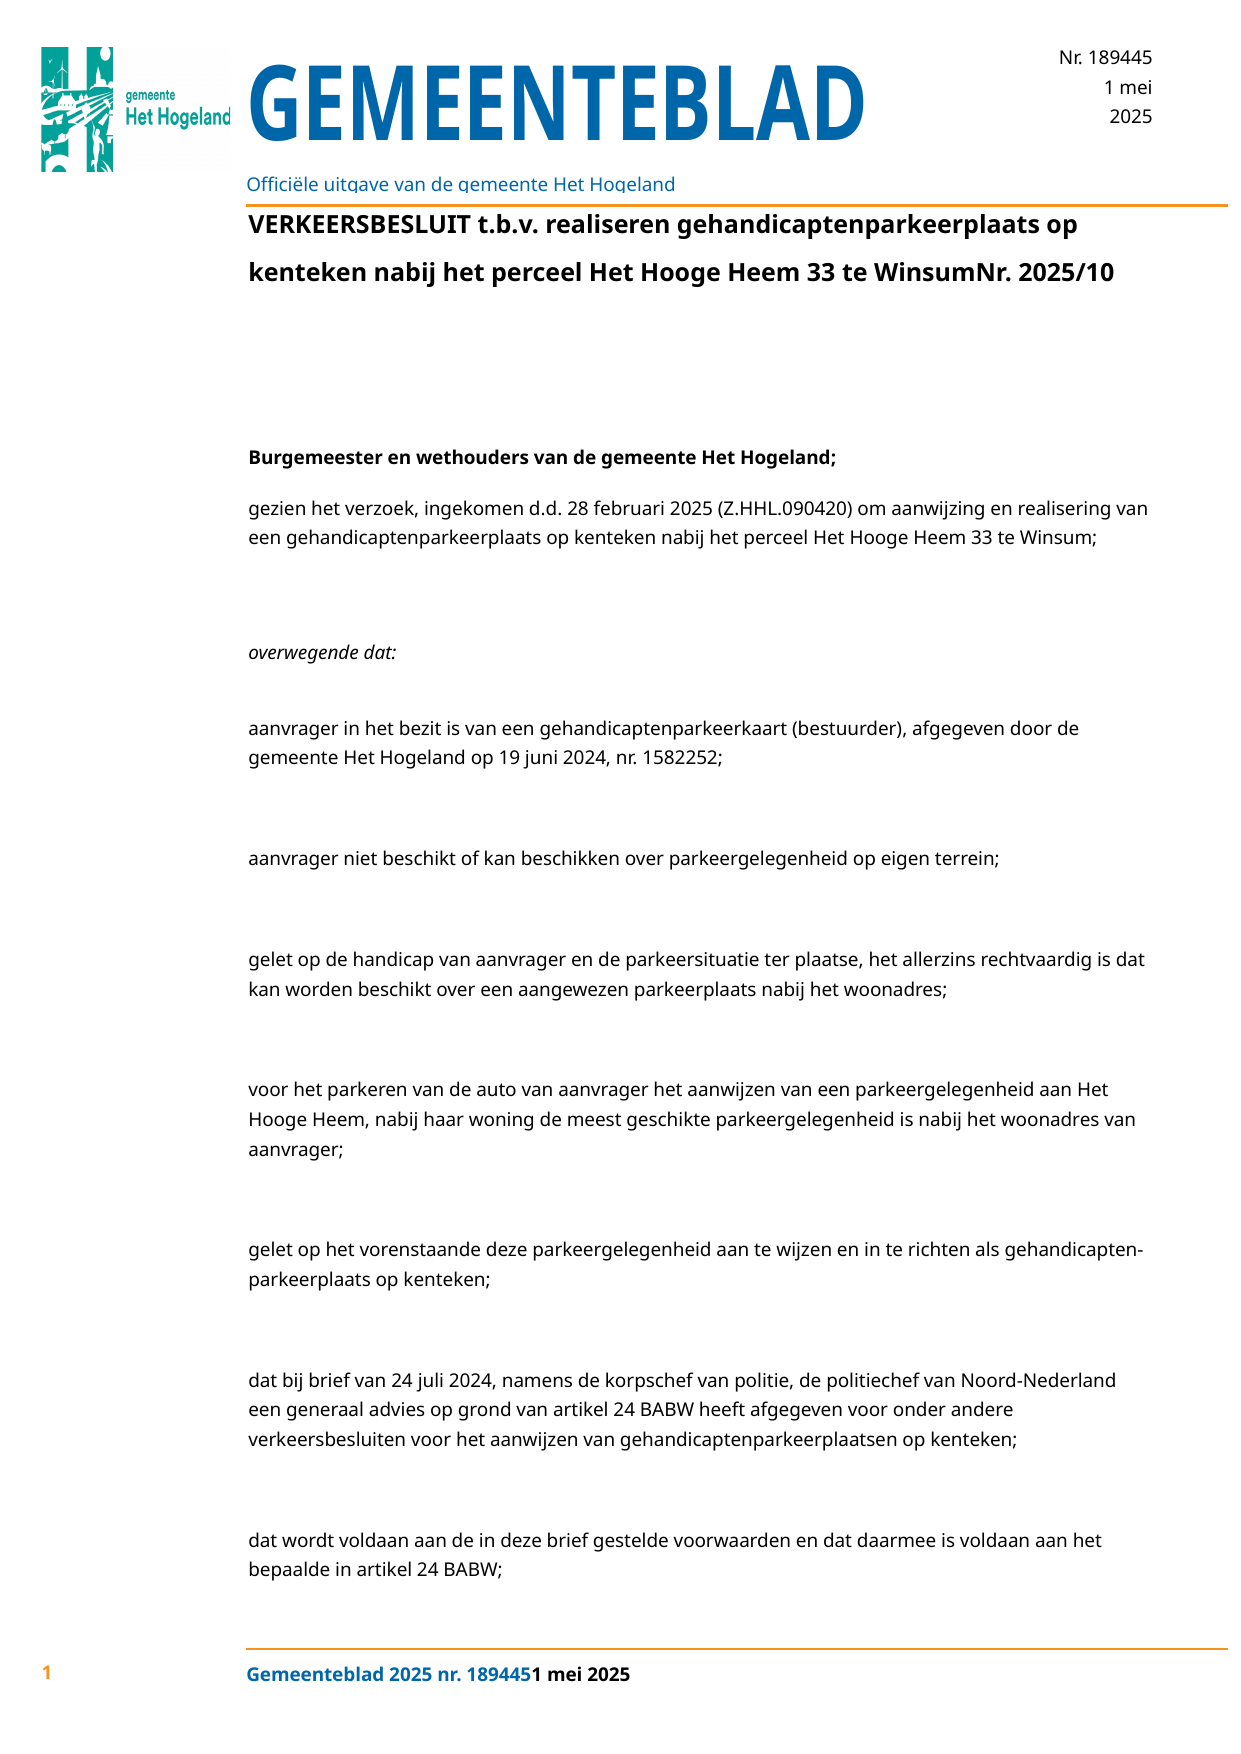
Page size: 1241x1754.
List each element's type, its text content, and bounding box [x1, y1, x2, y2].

text gelet op het vorenstaande deze parkeergelegenheid aan te wijzen en in te richten als gehandicapten-parkeerplaats op kenteken; [248, 1237, 1152, 1292]
text gezien het verzoek, ingekomen d.d. 28 februari 2025 (Z.HHL.090420) om aanwijzing en realisering van een gehandicaptenparkeerplaats op kenteken nabij het perceel Het Hooge Heem 33 te Winsum; [248, 495, 1152, 550]
text aanvrager in het bezit is van een gehandicaptenparkeerkaart (bestuurder), afgegeven door de gemeente Het Hogeland op 19 juni 2024, nr. 1582252; [248, 715, 1152, 770]
text Burgemeester en wethouders van de gemeente Het Hogeland; [248, 444, 1152, 470]
text aanvrager niet beschikt of kan beschikken over parkeergelegenheid op eigen terrein; [248, 845, 1152, 871]
text dat bij brief van 24 juli 2024, namens de korpschef van politie, de politiechef van Noord-Nederland een generaal advies op grond van artikel 24 BABW heeft afgegeven voor onder andere verkeersbesluiten voor het aanwijzen van gehandicaptenparkeerplaatsen op kenteken; [248, 1367, 1152, 1452]
picture [41, 47, 231, 172]
text voor het parkeren van de auto van aanvrager het aanwijzen van een parkeergelegenheid aan Het Hooge Heem, nabij haar woning de meest geschikte parkeergelegenheid is nabij het woonadres van aanvrager; [248, 1077, 1152, 1162]
text overwegende dat: [248, 639, 1152, 664]
text VERKEERSBESLUIT t.b.v. realiseren gehandicaptenparkeerplaats op kenteken nabij het perceel Het Hooge Heem 33 te WinsumNr. 2025/10 [248, 207, 1152, 288]
text dat wordt voldaan aan de in deze brief gestelde voorwaarden en dat daarmee is voldaan aan het bepaalde in artikel 24 BABW; [248, 1527, 1152, 1582]
text gelet op de handicap van aanvrager en de parkeersituatie ter plaatse, het allerzins rechtvaardig is dat kan worden beschikt over een aangewezen parkeerplaats nabij het woonadres; [248, 946, 1152, 1002]
